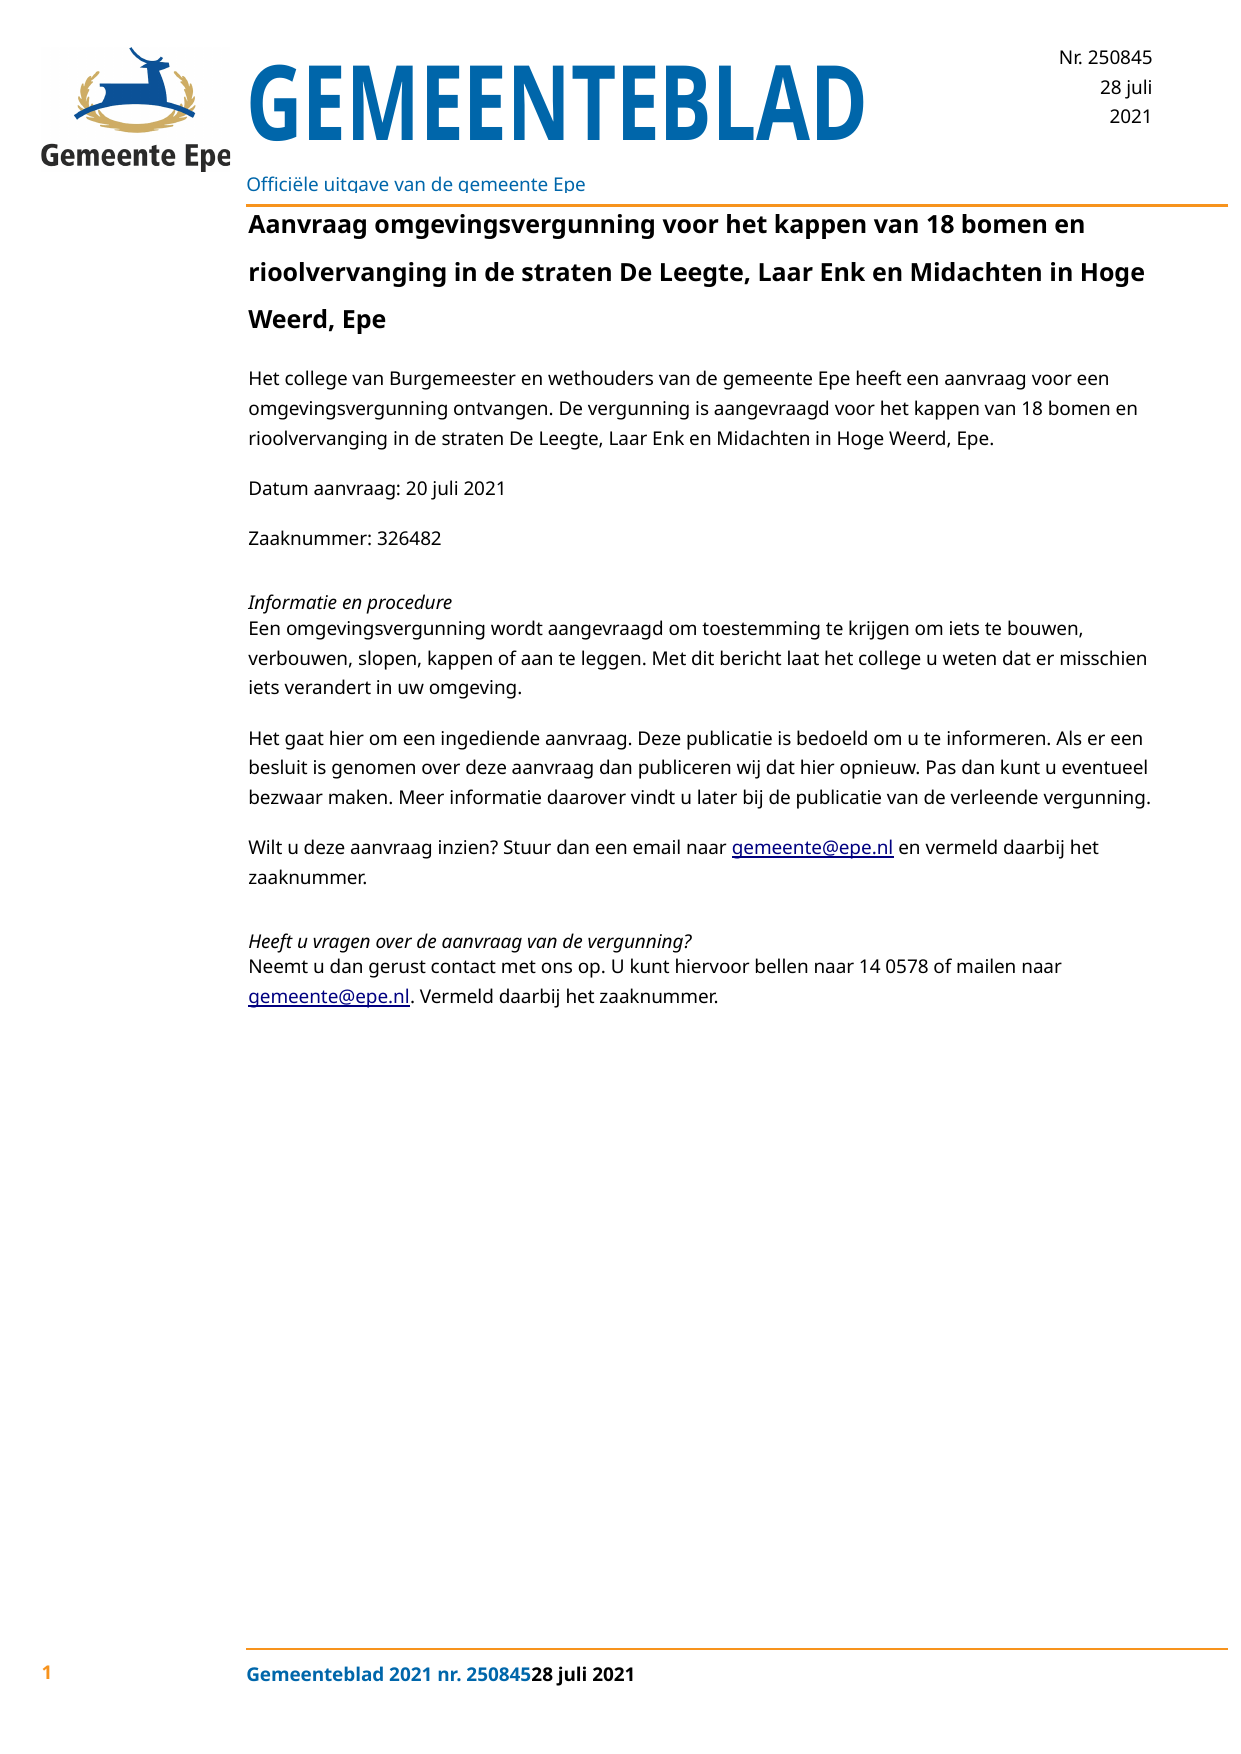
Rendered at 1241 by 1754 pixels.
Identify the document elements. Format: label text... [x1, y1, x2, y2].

text Wilt u deze aanvraag inzien? Stuur dan een email naar gemeente@epe.nl en vermeld daarbij het zaaknummer. [248, 834, 1152, 890]
text Aanvraag omgevingsvergunning voor het kappen van 18 bomen en rioolvervanging in de straten De Leegte, Laar Enk en Midachten in Hoge Weerd, Epe [248, 207, 1152, 336]
text Het college van Burgemeester en wethouders van de gemeente Epe heeft een aanvraag voor een omgevingsvergunning ontvangen. De vergunning is aangevraagd voor het kappen van 18 bomen en rioolvervanging in de straten De Leegte, Laar Enk en Midachten in Hoge Weerd, Epe. [248, 366, 1152, 450]
text Neemt u dan gerust contact met ons op. U kunt hiervoor bellen naar 14 0578 of mailen naar gemeente@epe.nl. Vermeld daarbij het zaaknummer. [248, 954, 1152, 1009]
text Het gaat hier om een ingediende aanvraag. Deze publicatie is bedoeld om u te informeren. Als er een besluit is genomen over deze aanvraag dan publiceren wij dat hier opnieuw. Pas dan kunt u eventueel bezwaar maken. Meer informatie daarover vindt u later bij de publicatie van de verleende vergunning. [248, 725, 1152, 810]
text Zaaknummer: 326482 [248, 526, 1152, 551]
text Een omgevingsvergunning wordt aangevraagd om toestemming te krijgen om iets te bouwen, verbouwen, slopen, kappen of aan te leggen. Met dit bericht laat het college u weten dat er misschien iets verandert in uw omgeving. [248, 615, 1152, 700]
text Heeft u vragen over de aanvraag van de vergunning? [248, 928, 1152, 954]
picture [41, 47, 231, 172]
text Datum aanvraag: 20 juli 2021 [248, 475, 1152, 501]
text Informatie en procedure [248, 589, 1152, 615]
